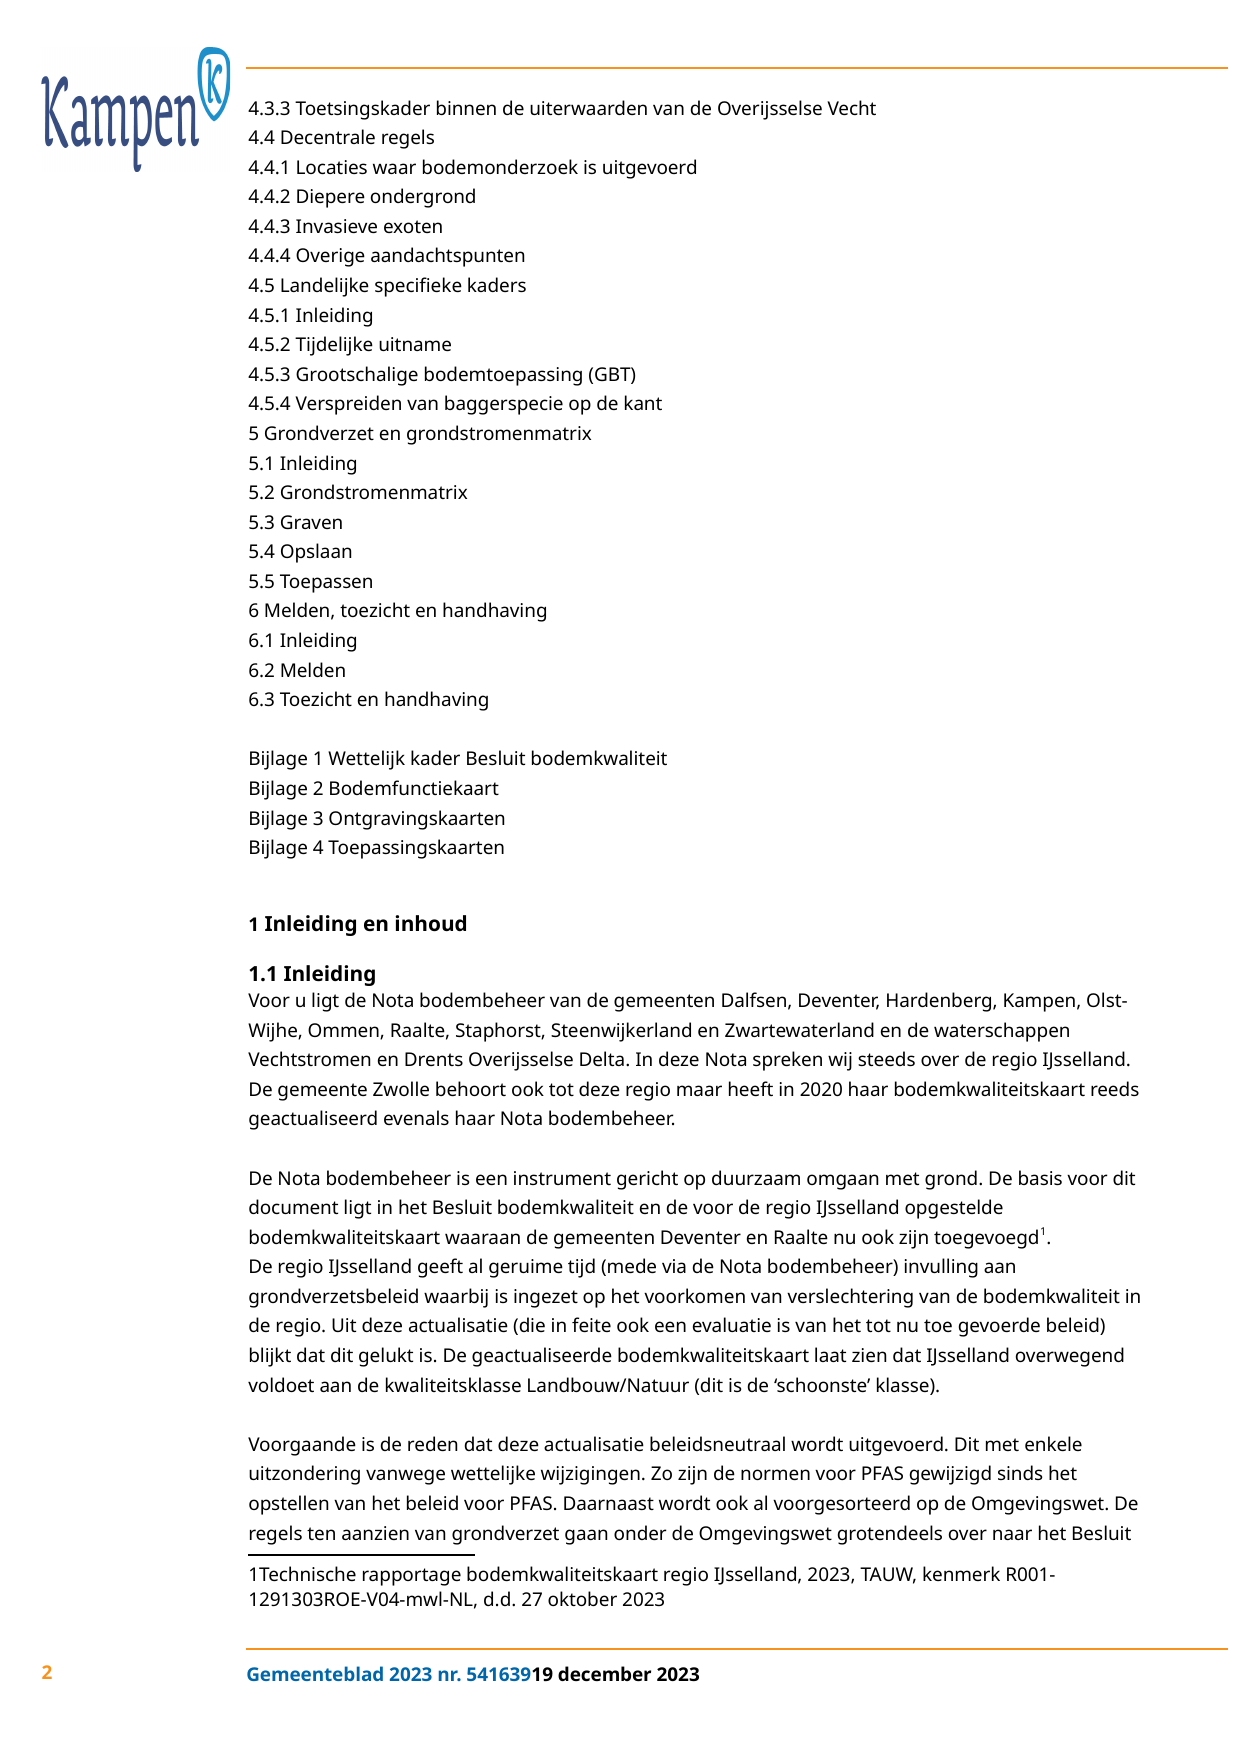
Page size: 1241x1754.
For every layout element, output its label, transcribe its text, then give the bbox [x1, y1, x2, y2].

text 4.5.2 Tijdelijke uitname [248, 331, 1152, 357]
text 5.1 Inleiding [248, 450, 1152, 476]
text 5.5 Toepassen [248, 568, 1152, 594]
text 4.3.3 Toetsingskader binnen de uiterwaarden van de Overijsselse Vecht [248, 95, 1152, 121]
text 4.4.1 Locaties waar bodemonderzoek is uitgevoerd [248, 154, 1152, 180]
text 4.5.3 Grootschalige bodemtoepassing (GBT) [248, 361, 1152, 387]
text 4.4.3 Invasieve exoten [248, 213, 1152, 239]
text De regio IJsselland geeft al geruime tijd (mede via de Nota bodembeheer) invulling aan grondverzetsbeleid waarbij is ingezet op het voorkomen van verslechtering van de bodemkwaliteit in de regio. Uit deze actualisatie (die in feite ook een evaluatie is van het tot nu toe gevoerde beleid) blijkt dat dit gelukt is. De geactualiseerde bodemkwaliteitskaart laat zien dat IJsselland overwegend voldoet aan de kwaliteitsklasse Landbouw/Natuur (dit is de ‘schoonste’ klasse). [248, 1253, 1152, 1398]
text 5.2 Grondstromenmatrix [248, 479, 1152, 505]
text 6.2 Melden [248, 657, 1152, 683]
text 5.3 Graven [248, 509, 1152, 535]
text Voorgaande is de reden dat deze actualisatie beleidsneutraal wordt uitgevoerd. Dit met enkele uitzondering vanwege wettelijke wijzigingen. Zo zijn de normen voor PFAS gewijzigd sinds het opstellen van het beleid voor PFAS. Daarnaast wordt ook al voorgesorteerd op de Omgevingswet. De regels ten aanzien van grondverzet gaan onder de Omgevingswet grotendeels over naar het Besluit [248, 1431, 1152, 1546]
text 1.1 Inleiding [248, 959, 1152, 987]
text 4.5.4 Verspreiden van baggerspecie op de kant [248, 391, 1152, 416]
text 4.4.4 Overige aandachtspunten [248, 243, 1152, 268]
text 4.4 Decentrale regels [248, 124, 1152, 150]
text Bijlage 1 Wettelijk kader Besluit bodemkwaliteit [248, 746, 1152, 771]
text Technische rapportage bodemkwaliteitskaart regio IJsselland, 2023, TAUW, kenmerk R001-1291303ROE-V04-mwl-NL, d.d. 27 oktober 2023 [248, 1561, 1152, 1612]
text 6.3 Toezicht en handhaving [248, 686, 1152, 712]
text 5 Grondverzet en grondstromenmatrix [248, 420, 1152, 446]
text 5.4 Opslaan [248, 538, 1152, 564]
text 4.5.1 Inleiding [248, 302, 1152, 328]
picture [41, 47, 231, 172]
text 1 Inleiding en inhoud [248, 909, 1152, 938]
text 6.1 Inleiding [248, 627, 1152, 653]
text Bijlage 2 Bodemfunctiekaart [248, 775, 1152, 801]
text 4.4.2 Diepere ondergrond [248, 183, 1152, 209]
text Bijlage 4 Toepassingskaarten [248, 834, 1152, 860]
text 4.5 Landelijke specifieke kaders [248, 272, 1152, 298]
text Bijlage 3 Ontgravingskaarten [248, 805, 1152, 831]
text De Nota bodembeheer is een instrument gericht op duurzaam omgaan met grond. De basis voor dit document ligt in het Besluit bodemkwaliteit en de voor de regio IJsselland opgestelde bodemkwaliteitskaart waaraan de gemeenten Deventer en Raalte nu ook zijn toegevoegd. [248, 1165, 1152, 1250]
text 6 Melden, toezicht en handhaving [248, 598, 1152, 623]
text Voor u ligt de Nota bodembeheer van de gemeenten Dalfsen, Deventer, Hardenberg, Kampen, Olst-Wijhe, Ommen, Raalte, Staphorst, Steenwijkerland en Zwartewaterland en de waterschappen Vechtstromen en Drents Overijsselse Delta. In deze Nota spreken wij steeds over de regio IJsselland. De gemeente Zwolle behoort ook tot deze regio maar heeft in 2020 haar bodemkwaliteitskaart reeds geactualiseerd evenals haar Nota bodembeheer. [248, 987, 1152, 1131]
